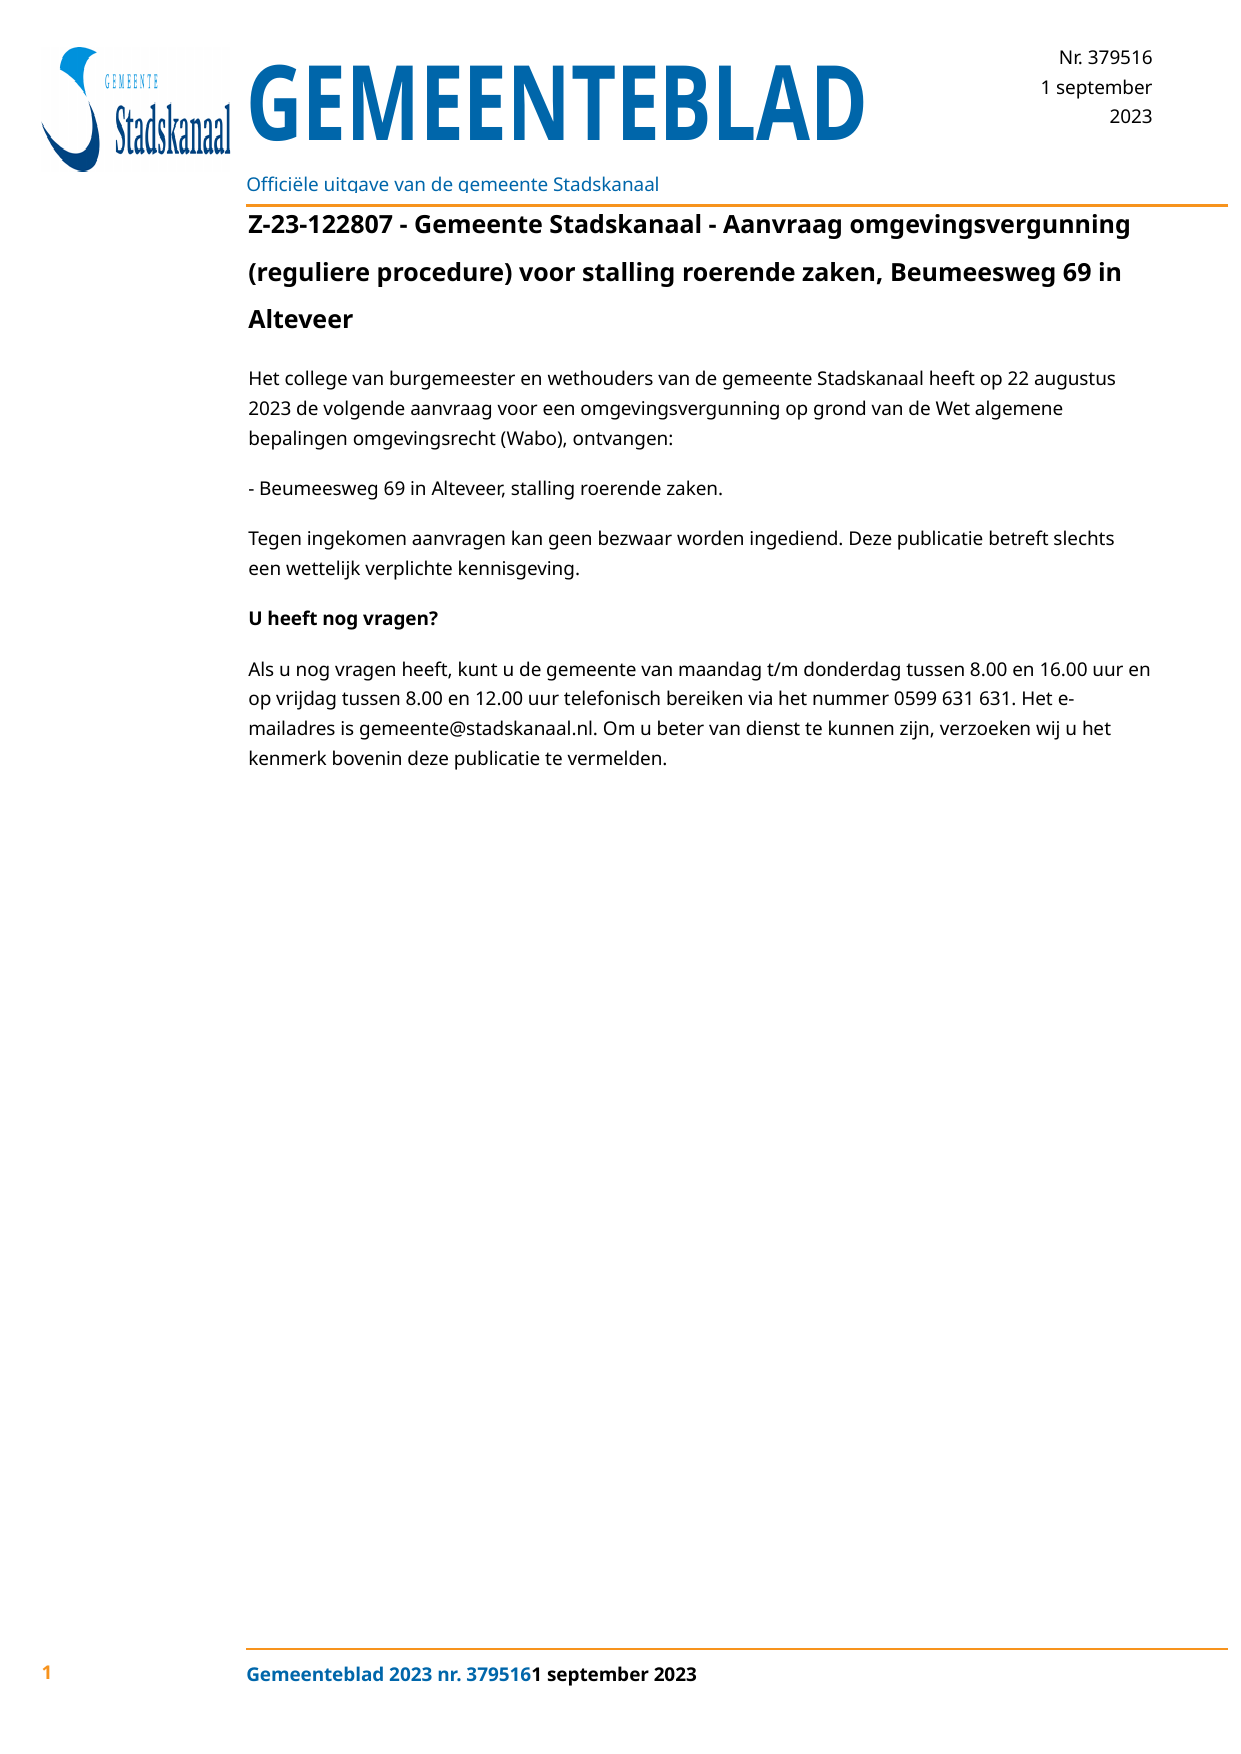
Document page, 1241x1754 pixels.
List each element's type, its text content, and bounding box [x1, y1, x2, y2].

text Z-23-122807 - Gemeente Stadskanaal - Aanvraag omgevingsvergunning (reguliere procedure) voor stalling roerende zaken, Beumeesweg 69 in Alteveer [248, 207, 1152, 336]
text - Beumeesweg 69 in Alteveer, stalling roerende zaken. [248, 475, 1152, 501]
text Als u nog vragen heeft, kunt u de gemeente van maandag t/m donderdag tussen 8.00 en 16.00 uur en op vrijdag tussen 8.00 en 12.00 uur telefonisch bereiken via het nummer 0599 631 631. Het e-mailadres is gemeente@stadskanaal.nl. Om u beter van dienst te kunnen zijn, verzoeken wij u het kenmerk bovenin deze publicatie te vermelden. [248, 656, 1152, 770]
text U heeft nog vragen? [248, 606, 1152, 631]
picture [41, 47, 231, 172]
text Tegen ingekomen aanvragen kan geen bezwaar worden ingediend. Deze publicatie betreft slechts een wettelijk verplichte kennisgeving. [248, 526, 1152, 581]
text Het college van burgemeester en wethouders van de gemeente Stadskanaal heeft op 22 augustus 2023 de volgende aanvraag voor een omgevingsvergunning op grond van de Wet algemene bepalingen omgevingsrecht (Wabo), ontvangen: [248, 366, 1152, 450]
